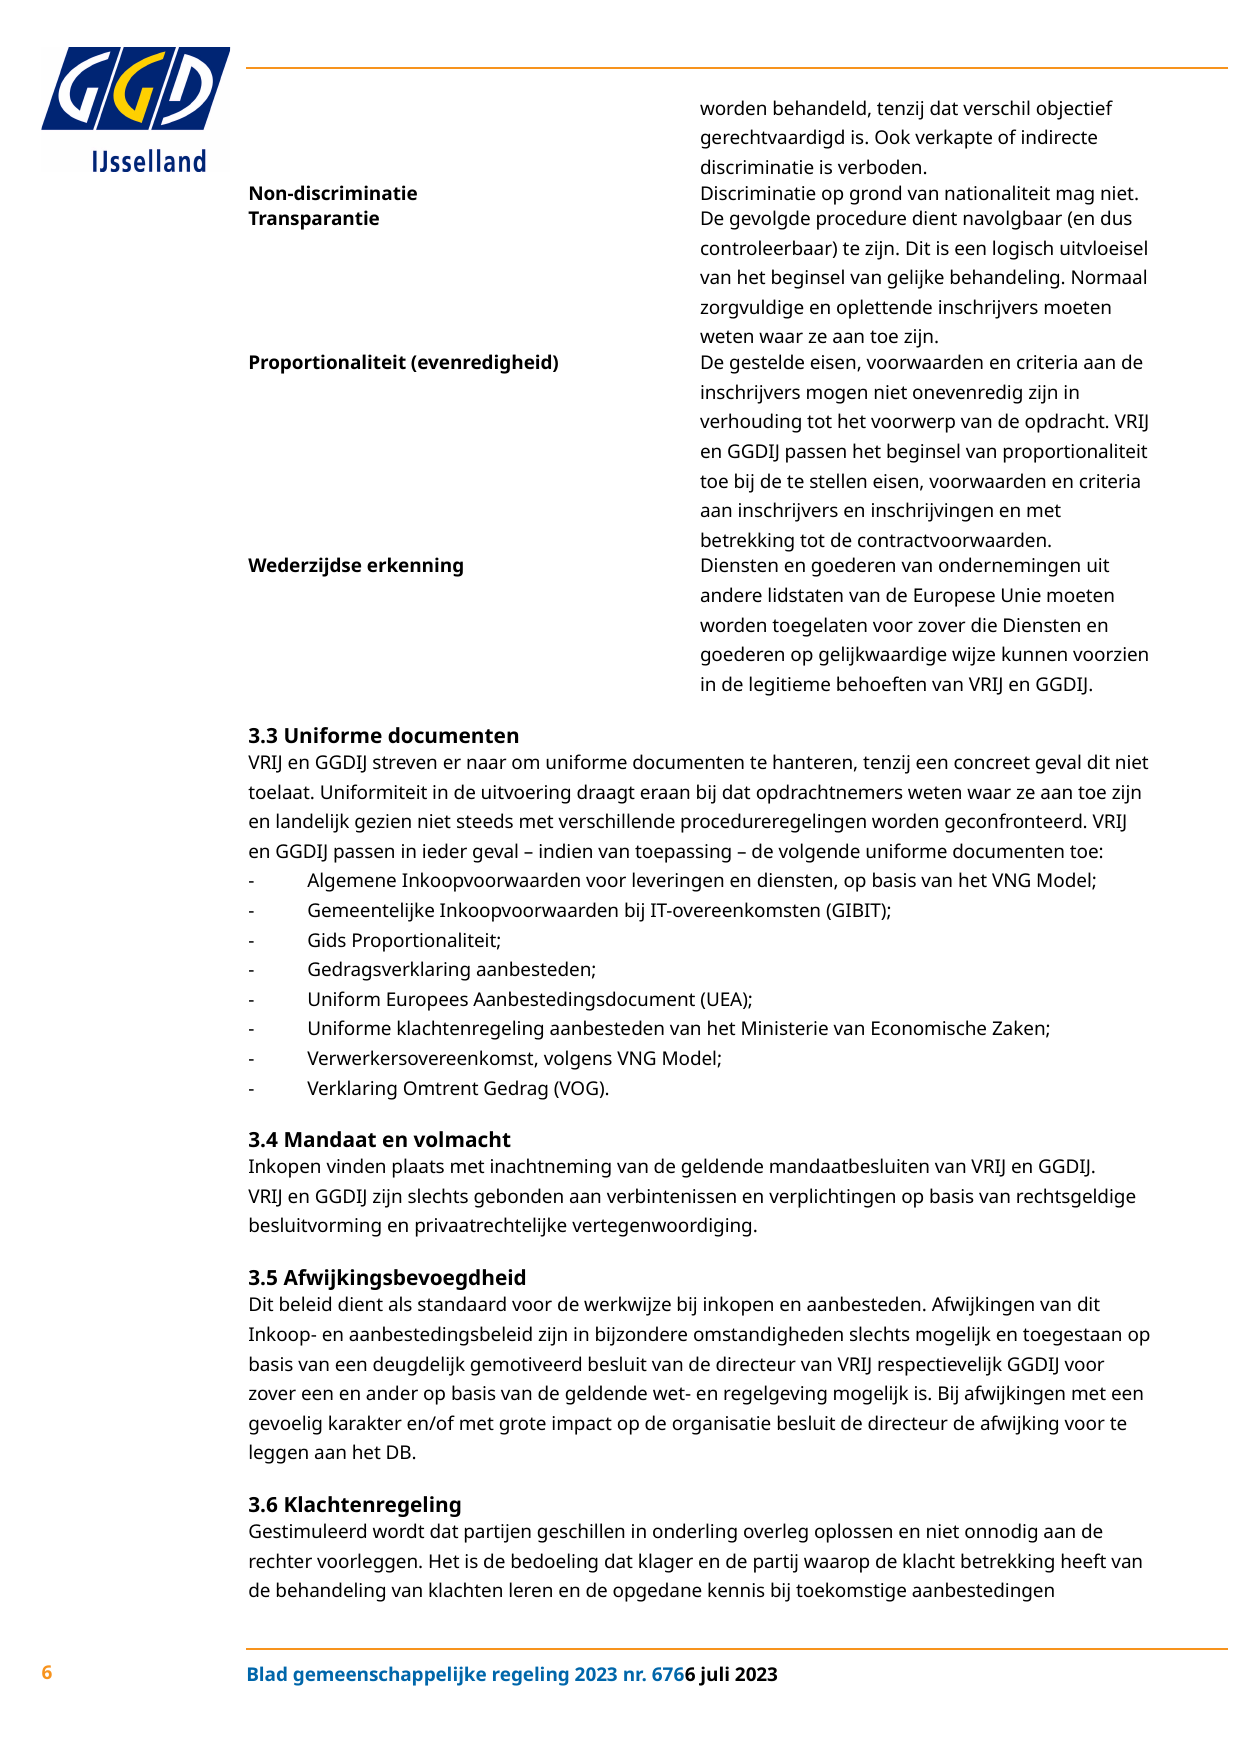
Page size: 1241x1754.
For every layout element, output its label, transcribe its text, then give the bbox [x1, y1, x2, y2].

text Gestimuleerd wordt dat partijen geschillen in onderling overleg oplossen en niet onnodig aan de rechter voorleggen. Het is de bedoeling dat klager en de partij waarop de klacht betrekking heeft van de behandeling van klachten leren en de opgedane kennis bij toekomstige aanbestedingen [248, 1518, 1152, 1603]
table_cell Wederzijdse erkenning [248, 553, 700, 697]
table_header worden behandeld, tenzij dat verschil objectief gerechtvaardigd is. Ook verkapte of indirecte discriminatie is verboden. [700, 95, 1152, 180]
list Uniform Europees Aanbestedingsdocument (UEA); [248, 986, 1152, 1012]
text Dit beleid dient als standaard voor de werkwijze bij inkopen en aanbesteden. Afwijkingen van dit Inkoop- en aanbestedingsbeleid zijn in bijzondere omstandigheden slechts mogelijk en toegestaan op basis van een deugdelijk gemotiveerd besluit van de directeur van VRIJ respectievelijk GGDIJ voor zover een en ander op basis van de geldende wet- en regelgeving mogelijk is. Bij afwijkingen met een gevoelig karakter en/of met grote impact op de organisatie besluit de directeur de afwijking voor te leggen aan het DB. [248, 1292, 1152, 1465]
text 3.3 Uniforme documenten [248, 721, 1152, 749]
table_cell Transparantie [248, 205, 700, 349]
text 3.4 Mandaat en volmacht [248, 1125, 1152, 1153]
text 3.5 Afwijkingsbevoegdheid [248, 1263, 1152, 1292]
table_header [248, 95, 700, 180]
table_cell Proportionaliteit (evenredigheid) [248, 350, 700, 553]
text VRIJ en GGDIJ zijn slechts gebonden aan verbintenissen en verplichtingen op basis van rechtsgeldige besluitvorming en privaatrechtelijke vertegenwoordiging. [248, 1183, 1152, 1238]
list Gedragsverklaring aanbesteden; [248, 956, 1152, 982]
list Uniforme klachtenregeling aanbesteden van het Ministerie van Economische Zaken; [248, 1016, 1152, 1041]
list Verklaring Omtrent Gedrag (VOG). [248, 1075, 1152, 1100]
text VRIJ en GGDIJ streven er naar om uniforme documenten te hanteren, tenzij een concreet geval dit niet toelaat. Uniformiteit in de uitvoering draagt eraan bij dat opdrachtnemers weten waar ze aan toe zijn en landelijk gezien niet steeds met verschillende procedureregelingen worden geconfronteerd. VRIJ en GGDIJ passen in ieder geval – indien van toepassing – de volgende uniforme documenten toe: [248, 749, 1152, 864]
list Gemeentelijke Inkoopvoorwaarden bij IT-overeenkomsten (GIBIT); [248, 897, 1152, 923]
text Inkopen vinden plaats met inachtneming van de geldende mandaatbesluiten van VRIJ en GGDIJ. [248, 1153, 1152, 1179]
table_cell De gevolgde procedure dient navolgbaar (en dus controleerbaar) te zijn. Dit is een logisch uitvloeisel van het beginsel van gelijke behandeling. Normaal zorgvuldige en oplettende inschrijvers moeten weten waar ze aan toe zijn. [700, 205, 1152, 349]
list Algemene Inkoopvoorwaarden voor leveringen en diensten, op basis van het VNG Model; [248, 868, 1152, 893]
table_cell Diensten en goederen van ondernemingen uit andere lidstaten van de Europese Unie moeten worden toegelaten voor zover die Diensten en goederen op gelijkwaardige wijze kunnen voorzien in de legitieme behoeften van VRIJ en GGDIJ. [700, 553, 1152, 697]
text 3.6 Klachtenregeling [248, 1490, 1152, 1518]
table_cell De gestelde eisen, voorwaarden en criteria aan de inschrijvers mogen niet onevenredig zijn in verhouding tot het voorwerp van de opdracht. VRIJ en GGDIJ passen het beginsel van proportionaliteit toe bij de te stellen eisen, voorwaarden en criteria aan inschrijvers en inschrijvingen en met betrekking tot de contractvoorwaarden. [700, 350, 1152, 553]
table_cell Discriminatie op grond van nationaliteit mag niet. [700, 180, 1152, 205]
list Gids Proportionaliteit; [248, 927, 1152, 952]
picture [41, 47, 231, 172]
table_cell Non-discriminatie [248, 180, 700, 205]
list Verwerkersovereenkomst, volgens VNG Model; [248, 1045, 1152, 1071]
